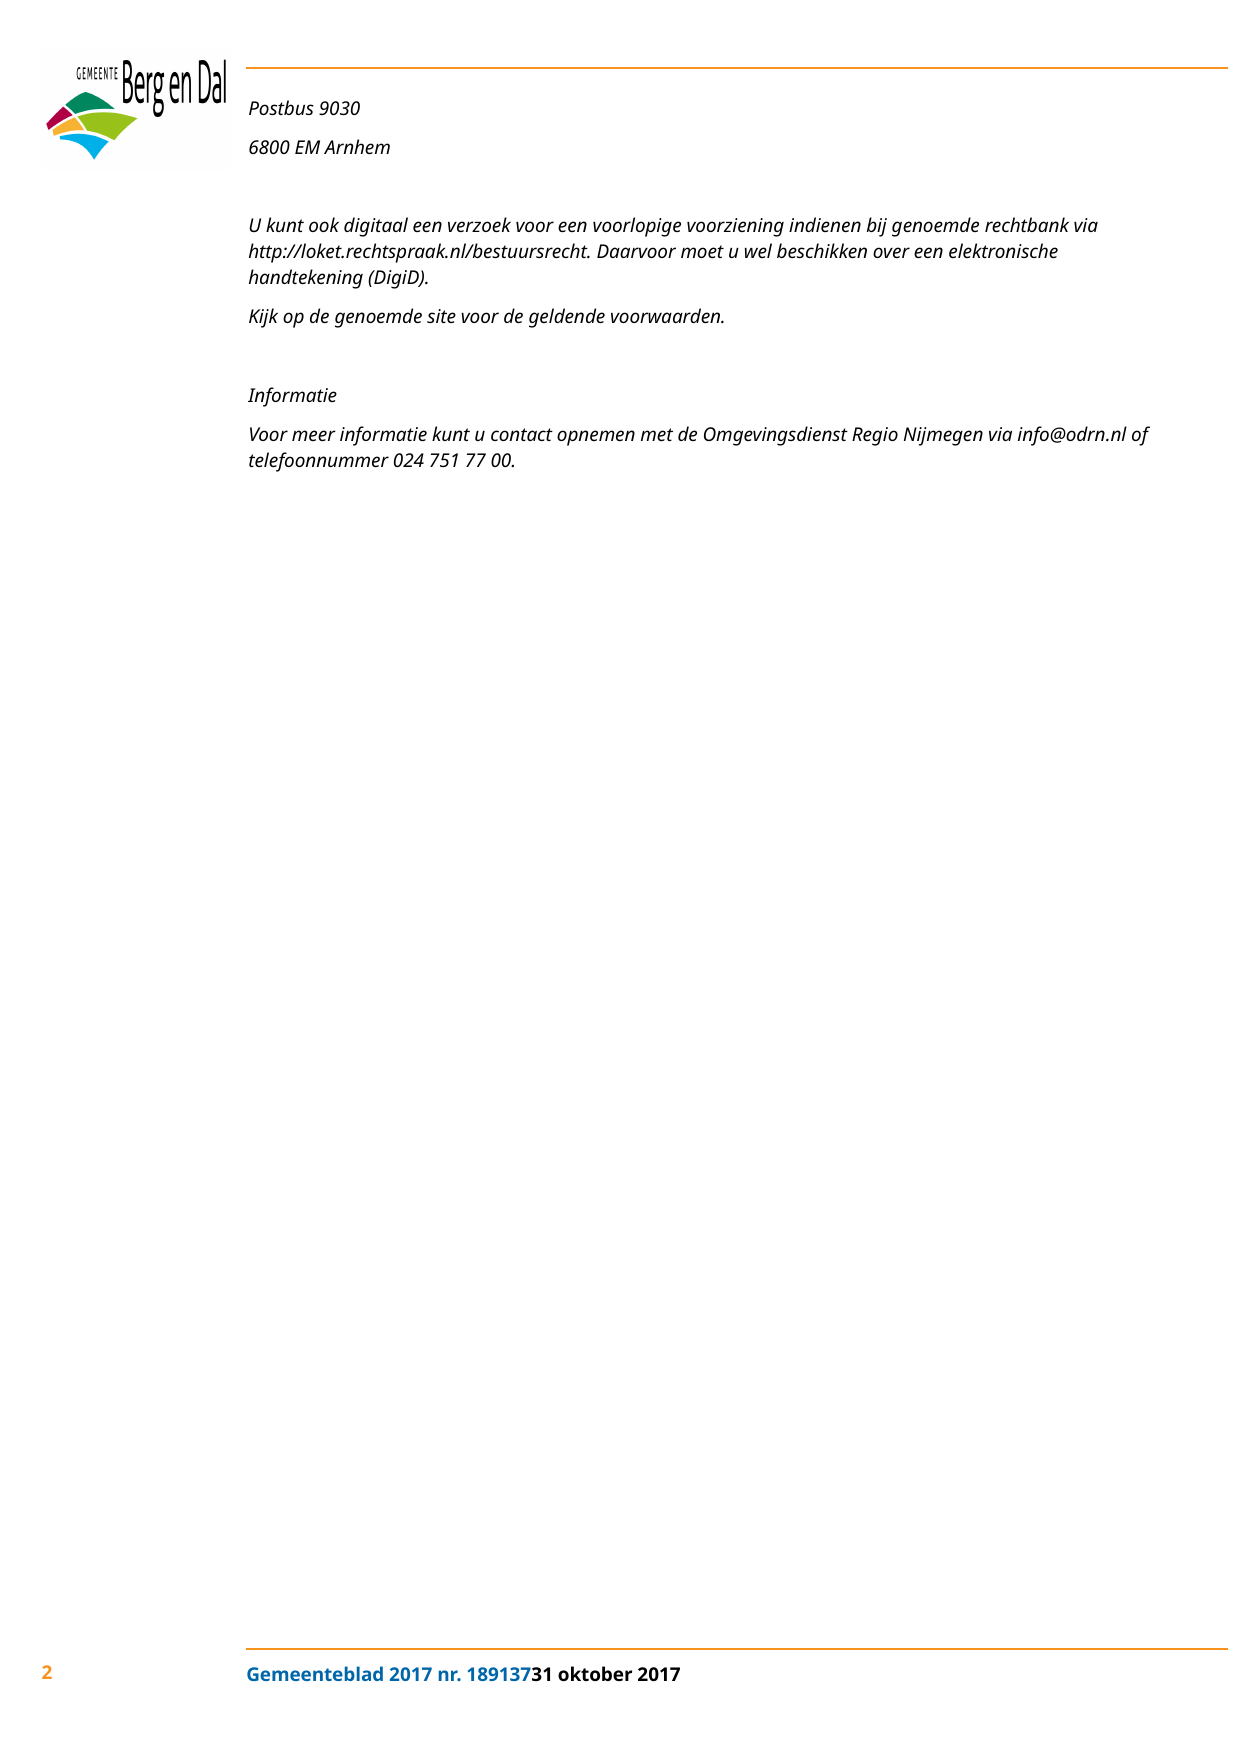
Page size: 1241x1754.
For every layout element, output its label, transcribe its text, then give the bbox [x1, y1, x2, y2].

picture [41, 47, 231, 172]
text U kunt ook digitaal een verzoek voor een voorlopige voorziening indienen bij genoemde rechtbank via http://loket.rechtspraak.nl/bestuursrecht. Daarvoor moet u wel beschikken over een elektronische handtekening (DigiD). [248, 213, 1152, 290]
text Informatie [248, 382, 1152, 408]
text 6800 EM Arnhem [248, 134, 1152, 160]
text Kijk op de genoemde site voor de geldende voorwaarden. [248, 303, 1152, 329]
text Postbus 9030 [248, 95, 1152, 121]
text Voor meer informatie kunt u contact opnemen met de Omgevingsdienst Regio Nijmegen via info@odrn.nl of telefoonnummer 024 751 77 00. [248, 421, 1152, 473]
